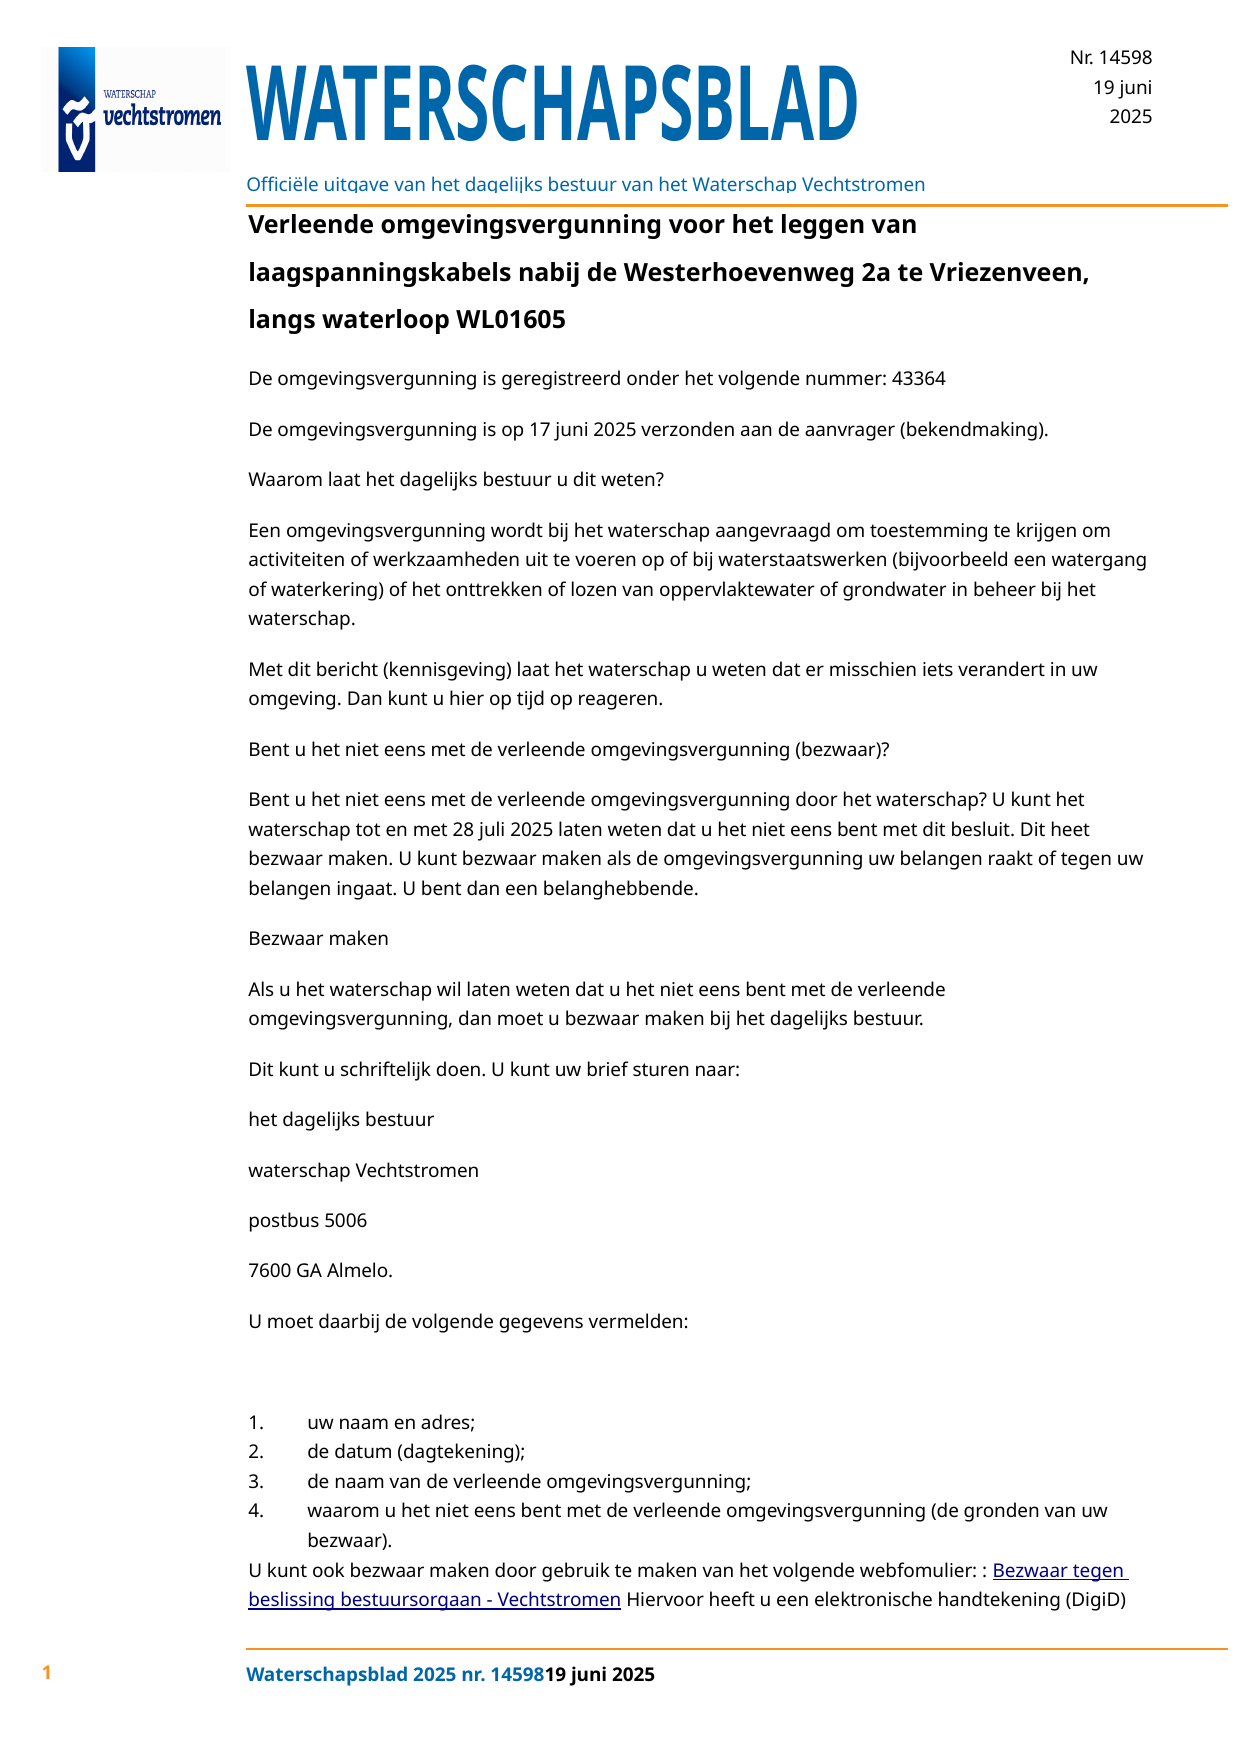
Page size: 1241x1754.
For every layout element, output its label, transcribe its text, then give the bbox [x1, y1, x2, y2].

text De omgevingsvergunning is op 17 juni 2025 verzonden aan de aanvrager (bekendmaking). [248, 416, 1152, 442]
text Waarom laat het dagelijks bestuur u dit weten? [248, 466, 1152, 492]
text Met dit bericht (kennisgeving) laat het waterschap u weten dat er misschien iets verandert in uw omgeving. Dan kunt u hier op tijd op reageren. [248, 656, 1152, 711]
list uw naam en adres; [248, 1409, 1152, 1434]
text Bent u het niet eens met de verleende omgevingsvergunning (bezwaar)? [248, 736, 1152, 762]
text U kunt ook bezwaar maken door gebruik te maken van het volgende webfomulier: : Bezwaar tegen beslissing bestuursorgaan - Vechtstromen Hiervoor heeft u een elektronische handtekening (DigiD) [248, 1557, 1152, 1612]
text Een omgevingsvergunning wordt bij het waterschap aangevraagd om toestemming te krijgen om activiteiten of werkzaamheden uit te voeren op of bij waterstaatswerken (bijvoorbeeld een watergang of waterkering) of het onttrekken of lozen van oppervlaktewater of grondwater in beheer bij het waterschap. [248, 517, 1152, 631]
text postbus 5006 [248, 1207, 1152, 1233]
list de naam van de verleende omgevingsvergunning; [248, 1468, 1152, 1494]
text Dit kunt u schriftelijk doen. U kunt uw brief sturen naar: [248, 1056, 1152, 1082]
list de datum (dagtekening); [248, 1438, 1152, 1464]
text Bent u het niet eens met de verleende omgevingsvergunning door het waterschap? U kunt het waterschap tot en met 28 juli 2025 laten weten dat u het niet eens bent met dit besluit. Dit heet bezwaar maken. U kunt bezwaar maken als de omgevingsvergunning uw belangen raakt of tegen uw belangen ingaat. U bent dan een belanghebbende. [248, 786, 1152, 901]
text De omgevingsvergunning is geregistreerd onder het volgende nummer: 43364 [248, 366, 1152, 391]
text U moet daarbij de volgende gegevens vermelden: [248, 1308, 1152, 1334]
text Bezwaar maken [248, 926, 1152, 951]
text Verleende omgevingsvergunning voor het leggen van laagspanningskabels nabij de Westerhoevenweg 2a te Vriezenveen, langs waterloop WL01605 [248, 207, 1152, 336]
picture [41, 47, 231, 172]
text 7600 GA Almelo. [248, 1258, 1152, 1283]
text Als u het waterschap wil laten weten dat u het niet eens bent met de verleende omgevingsvergunning, dan moet u bezwaar maken bij het dagelijks bestuur. [248, 976, 1152, 1031]
text het dagelijks bestuur [248, 1106, 1152, 1132]
text waterschap Vechtstromen [248, 1157, 1152, 1182]
list waarom u het niet eens bent met de verleende omgevingsvergunning (de gronden van uw bezwaar). [248, 1498, 1152, 1553]
